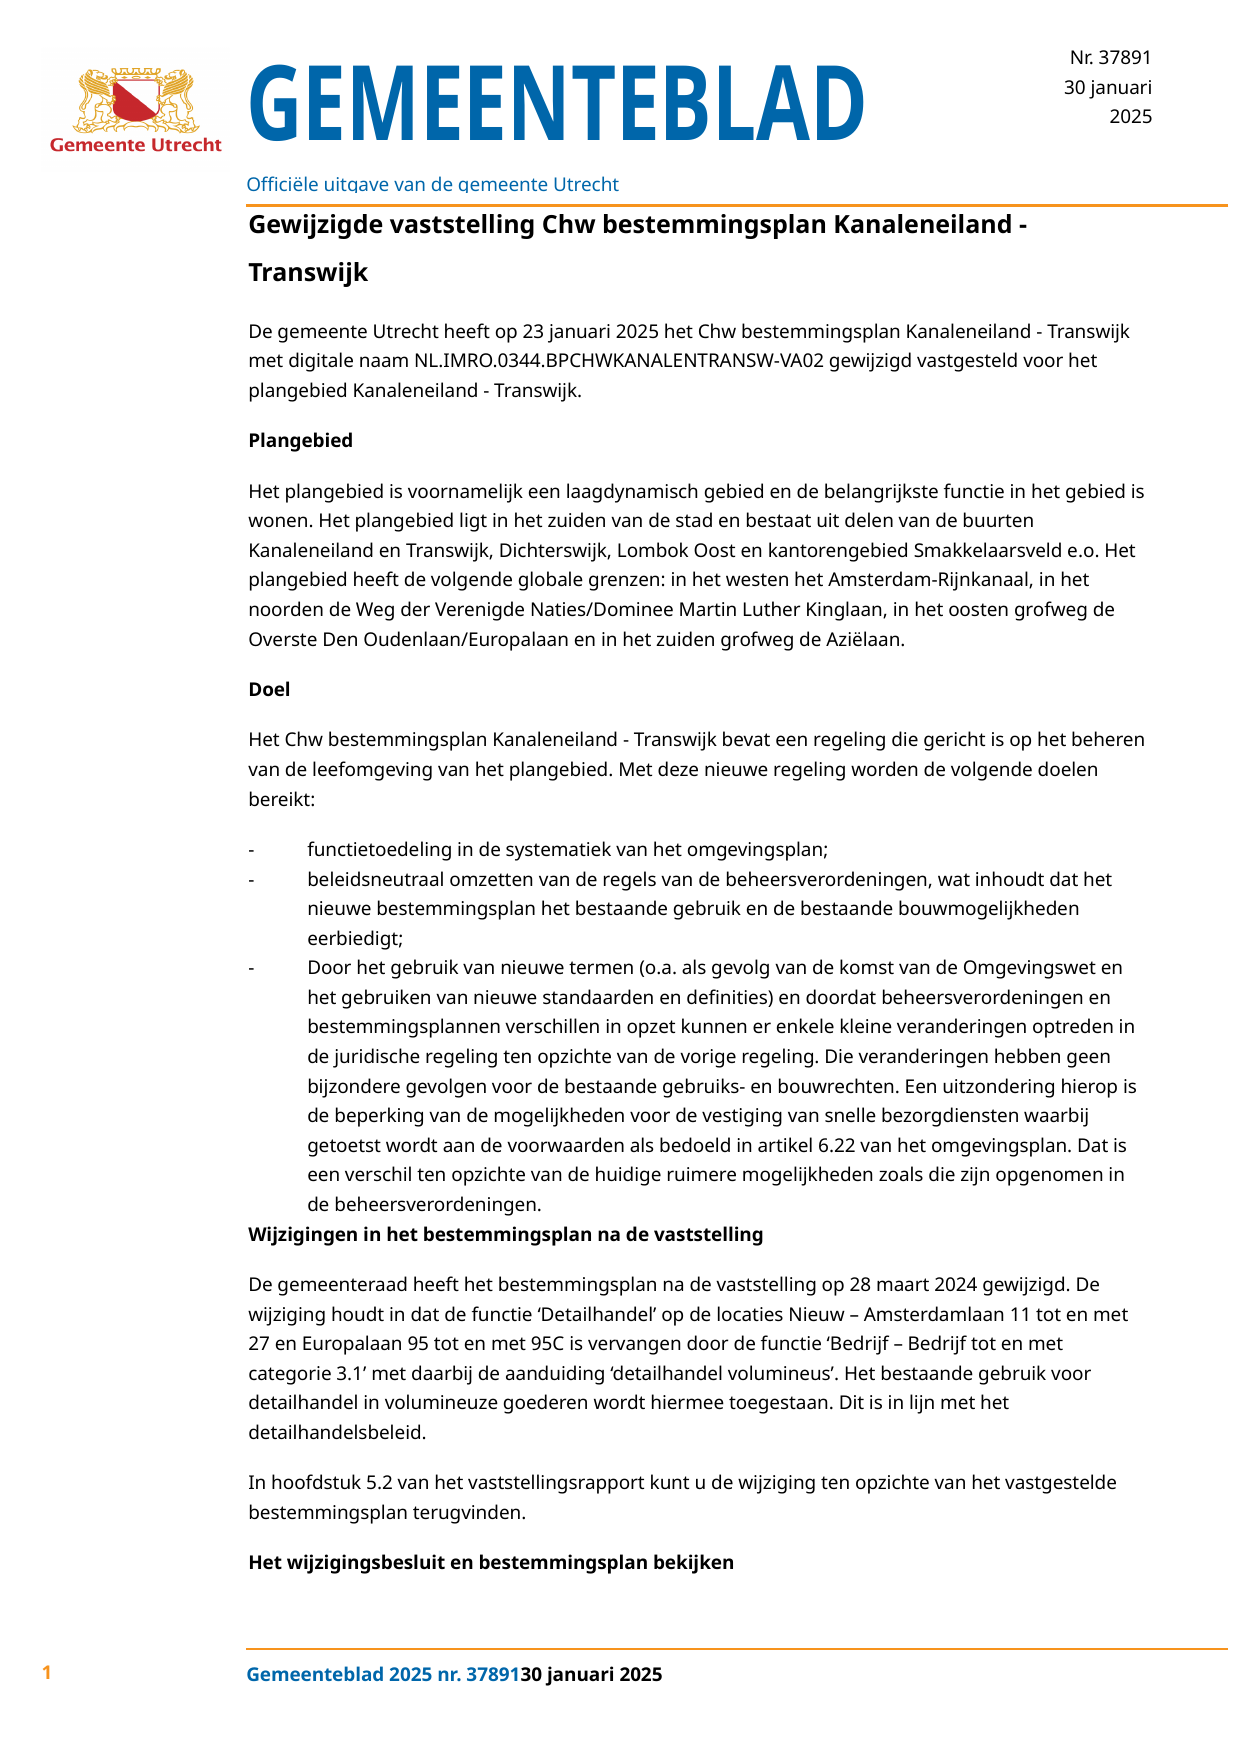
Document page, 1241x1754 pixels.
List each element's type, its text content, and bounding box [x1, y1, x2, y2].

picture [41, 47, 231, 172]
text Het Chw bestemmingsplan Kanaleneiland - Transwijk bevat een regeling die gericht is op het beheren van de leefomgeving van het plangebied. Met deze nieuwe regeling worden de volgende doelen bereikt: [248, 727, 1152, 812]
text Gewijzigde vaststelling Chw bestemmingsplan Kanaleneiland - Transwijk [248, 207, 1152, 288]
list beleidsneutraal omzetten van de regels van de beheersverordeningen, wat inhoudt dat het nieuwe bestemmingsplan het bestaande gebruik en de bestaande bouwmogelijkheden eerbiedigt; [248, 866, 1152, 951]
text Plangebied [248, 427, 1152, 453]
text In hoofdstuk 5.2 van het vaststellingsrapport kunt u de wijziging ten opzichte van het vastgestelde bestemmingsplan terugvinden. [248, 1469, 1152, 1525]
text Wijzigingen in het bestemmingsplan na de vaststelling [248, 1221, 1152, 1247]
text De gemeenteraad heeft het bestemmingsplan na de vaststelling op 28 maart 2024 gewijzigd. De wijziging houdt in dat de functie ‘Detailhandel’ op de locaties Nieuw – Amsterdamlaan 11 tot en met 27 en Europalaan 95 tot en met 95C is vervangen door de functie ‘Bedrijf – Bedrijf tot en met categorie 3.1’ met daarbij de aanduiding ‘detailhandel volumineus’. Het bestaande gebruik voor detailhandel in volumineuze goederen wordt hiermee toegestaan. Dit is in lijn met het detailhandelsbeleid. [248, 1271, 1152, 1445]
list Door het gebruik van nieuwe termen (o.a. als gevolg van de komst van de Omgevingswet en het gebruiken van nieuwe standaarden en definities) en doordat beheersverordeningen en bestemmingsplannen verschillen in opzet kunnen er enkele kleine veranderingen optreden in de juridische regeling ten opzichte van de vorige regeling. Die veranderingen hebben geen bijzondere gevolgen voor de bestaande gebruiks- en bouwrechten. Een uitzondering hierop is de beperking van de mogelijkheden voor de vestiging van snelle bezorgdiensten waarbij getoetst wordt aan de voorwaarden als bedoeld in artikel 6.22 van het omgevingsplan. Dat is een verschil ten opzichte van de huidige ruimere mogelijkheden zoals die zijn opgenomen in de beheersverordeningen. [248, 954, 1152, 1217]
text Het plangebied is voornamelijk een laagdynamisch gebied en de belangrijkste functie in het gebied is wonen. Het plangebied ligt in het zuiden van de stad en bestaat uit delen van de buurten Kanaleneiland en Transwijk, Dichterswijk, Lombok Oost en kantorengebied Smakkelaarsveld e.o. Het plangebied heeft de volgende globale grenzen: in het westen het Amsterdam-Rijnkanaal, in het noorden de Weg der Verenigde Naties/Dominee Martin Luther Kinglaan, in het oosten grofweg de Overste Den Oudenlaan/Europalaan en in het zuiden grofweg de Aziëlaan. [248, 478, 1152, 652]
text Het wijzigingsbesluit en bestemmingsplan bekijken [248, 1549, 1152, 1575]
list functietoedeling in de systematiek van het omgevingsplan; [248, 836, 1152, 862]
text Doel [248, 676, 1152, 702]
text De gemeente Utrecht heeft op 23 januari 2025 het Chw bestemmingsplan Kanaleneiland - Transwijk met digitale naam NL.IMRO.0344.BPCHWKANALENTRANSW-VA02 gewijzigd vastgesteld voor het plangebied Kanaleneiland - Transwijk. [248, 318, 1152, 403]
